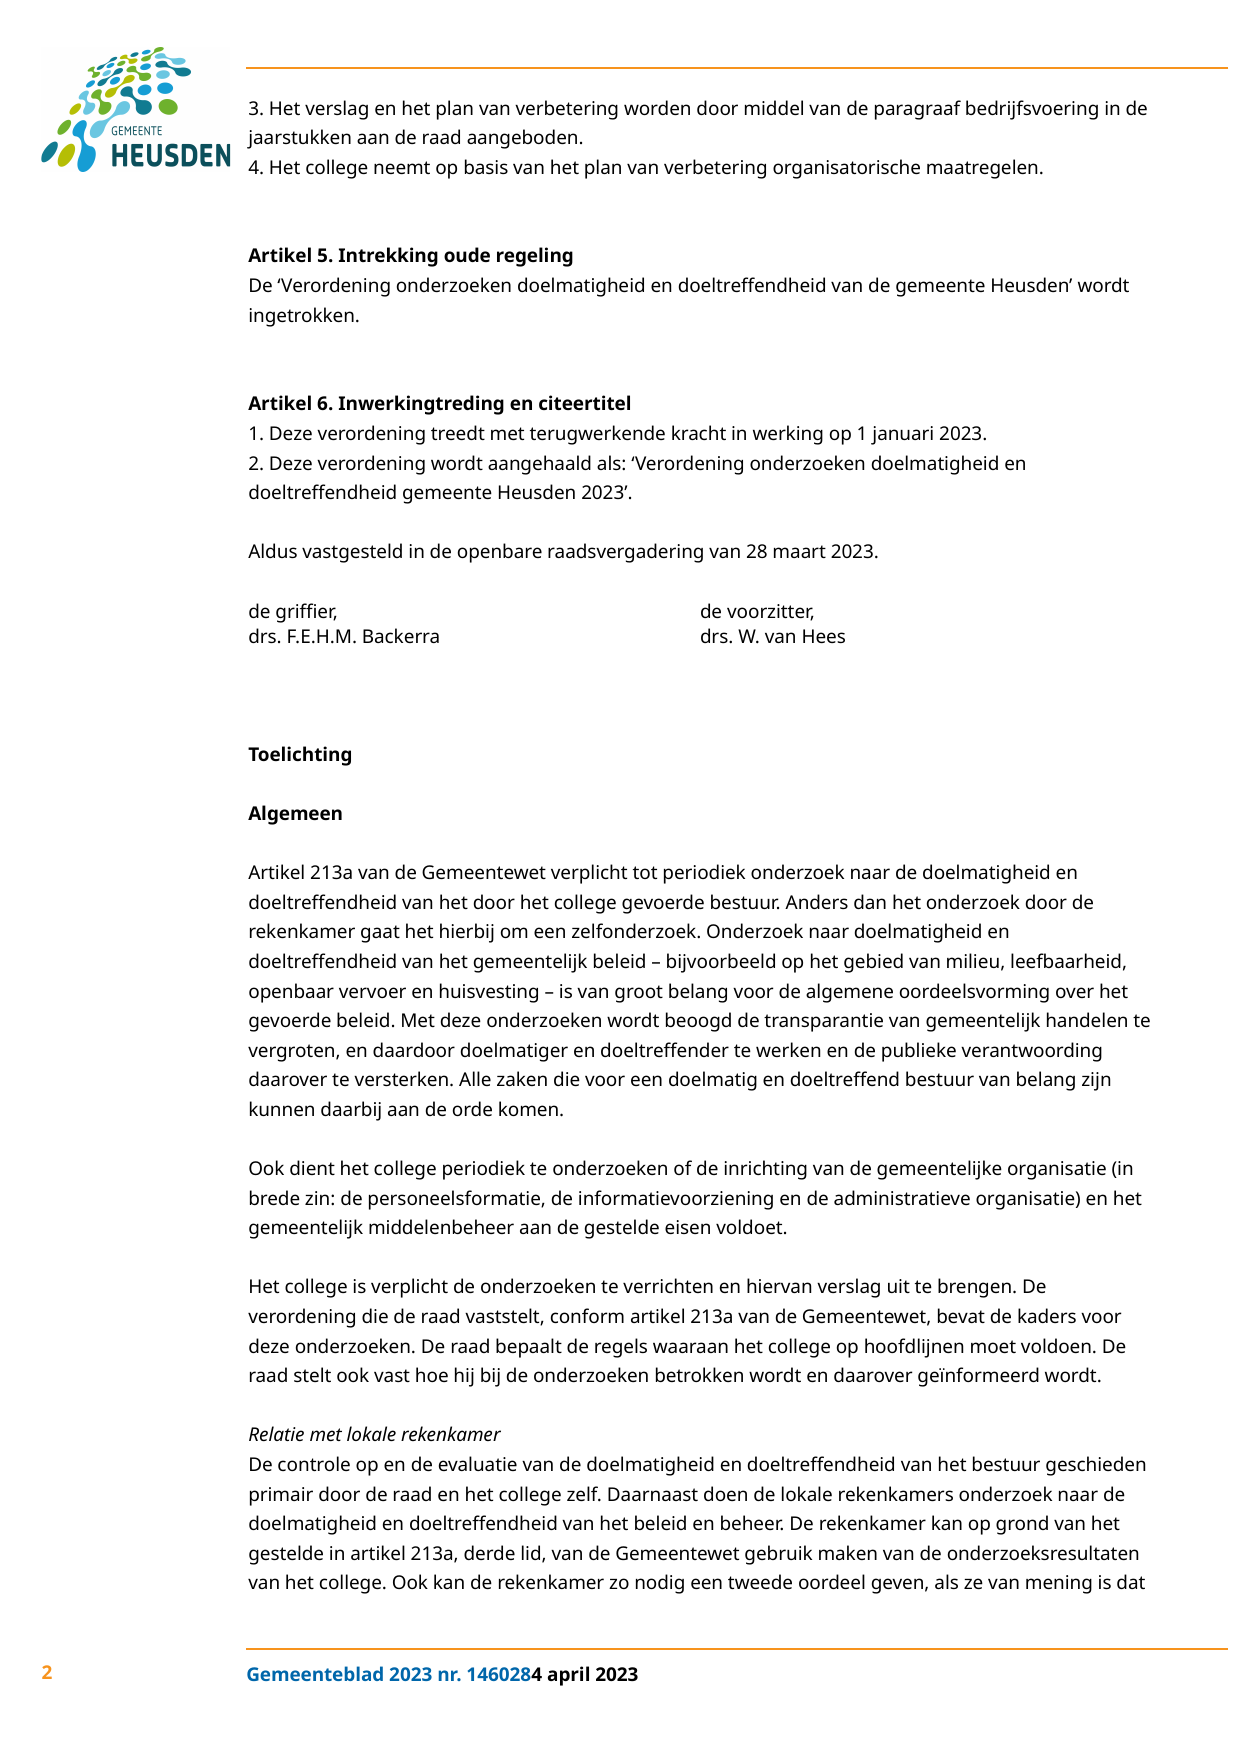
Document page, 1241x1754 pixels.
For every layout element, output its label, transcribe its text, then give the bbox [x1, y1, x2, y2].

text De controle op en de evaluatie van de doelmatigheid en doeltreffendheid van het bestuur geschieden primair door de raad en het college zelf. Daarnaast doen de lokale rekenkamers onderzoek naar de doelmatigheid en doeltreffendheid van het beleid en beheer. De rekenkamer kan op grond van het gestelde in artikel 213a, derde lid, van de Gemeentewet gebruik maken van de onderzoeksresultaten van het college. Ook kan de rekenkamer zo nodig een tweede oordeel geven, als ze van mening is dat [248, 1451, 1152, 1595]
text Toelichting [248, 741, 1152, 767]
text 3. Het verslag en het plan van verbetering worden door middel van de paragraaf bedrijfsvoering in de jaarstukken aan de raad aangeboden. [248, 95, 1152, 150]
text Relatie met lokale rekenkamer [248, 1422, 1152, 1447]
text Artikel 6. Inwerkingtreding en citeertitel [248, 391, 1152, 416]
picture [41, 47, 231, 172]
text Het college is verplicht de onderzoeken te verrichten en hiervan verslag uit te brengen. De verordening die de raad vaststelt, conform artikel 213a van de Gemeentewet, bevat de kaders voor deze onderzoeken. De raad bepaalt de regels waaraan het college op hoofdlijnen moet voldoen. De raad stelt ook vast hoe hij bij de onderzoeken betrokken wordt en daarover geïnformeerd wordt. [248, 1274, 1152, 1388]
table_header de voorzitter, [700, 598, 1152, 623]
text De ‘Verordening onderzoeken doelmatigheid en doeltreffendheid van de gemeente Heusden’ wordt ingetrokken. [248, 272, 1152, 328]
text 2. Deze verordening wordt aangehaald als: ‘Verordening onderzoeken doelmatigheid en doeltreffendheid gemeente Heusden 2023’. [248, 450, 1152, 505]
text Aldus vastgesteld in de openbare raadsvergadering van 28 maart 2023. [248, 538, 1152, 564]
text Ook dient het college periodiek te onderzoeken of de inrichting van de gemeentelijke organisatie (in brede zin: de personeelsformatie, de informatievoorziening en de administratieve organisatie) en het gemeentelijk middelenbeheer aan de gestelde eisen voldoet. [248, 1155, 1152, 1240]
text 4. Het college neemt op basis van het plan van verbetering organisatorische maatregelen. [248, 154, 1152, 180]
table_cell drs. F.E.H.M. Backerra [248, 624, 700, 649]
table_cell drs. W. van Hees [700, 624, 1152, 649]
text Artikel 5. Intrekking oude regeling [248, 243, 1152, 268]
text 1. Deze verordening treedt met terugwerkende kracht in werking op 1 januari 2023. [248, 420, 1152, 446]
text Algemeen [248, 800, 1152, 826]
table_header de griffier, [248, 598, 700, 623]
text Artikel 213a van de Gemeentewet verplicht tot periodiek onderzoek naar de doelmatigheid en doeltreffendheid van het door het college gevoerde bestuur. Anders dan het onderzoek door de rekenkamer gaat het hierbij om een zelfonderzoek. Onderzoek naar doelmatigheid en doeltreffendheid van het gemeentelijk beleid – bijvoorbeeld op het gebied van milieu, leefbaarheid, openbaar vervoer en huisvesting – is van groot belang voor de algemene oordeelsvorming over het gevoerde beleid. Met deze onderzoeken wordt beoogd de transparantie van gemeentelijk handelen te vergroten, en daardoor doelmatiger en doeltreffender te werken en de publieke verantwoording daarover te versterken. Alle zaken die voor een doelmatig en doeltreffend bestuur van belang zijn kunnen daarbij aan de orde komen. [248, 859, 1152, 1122]
